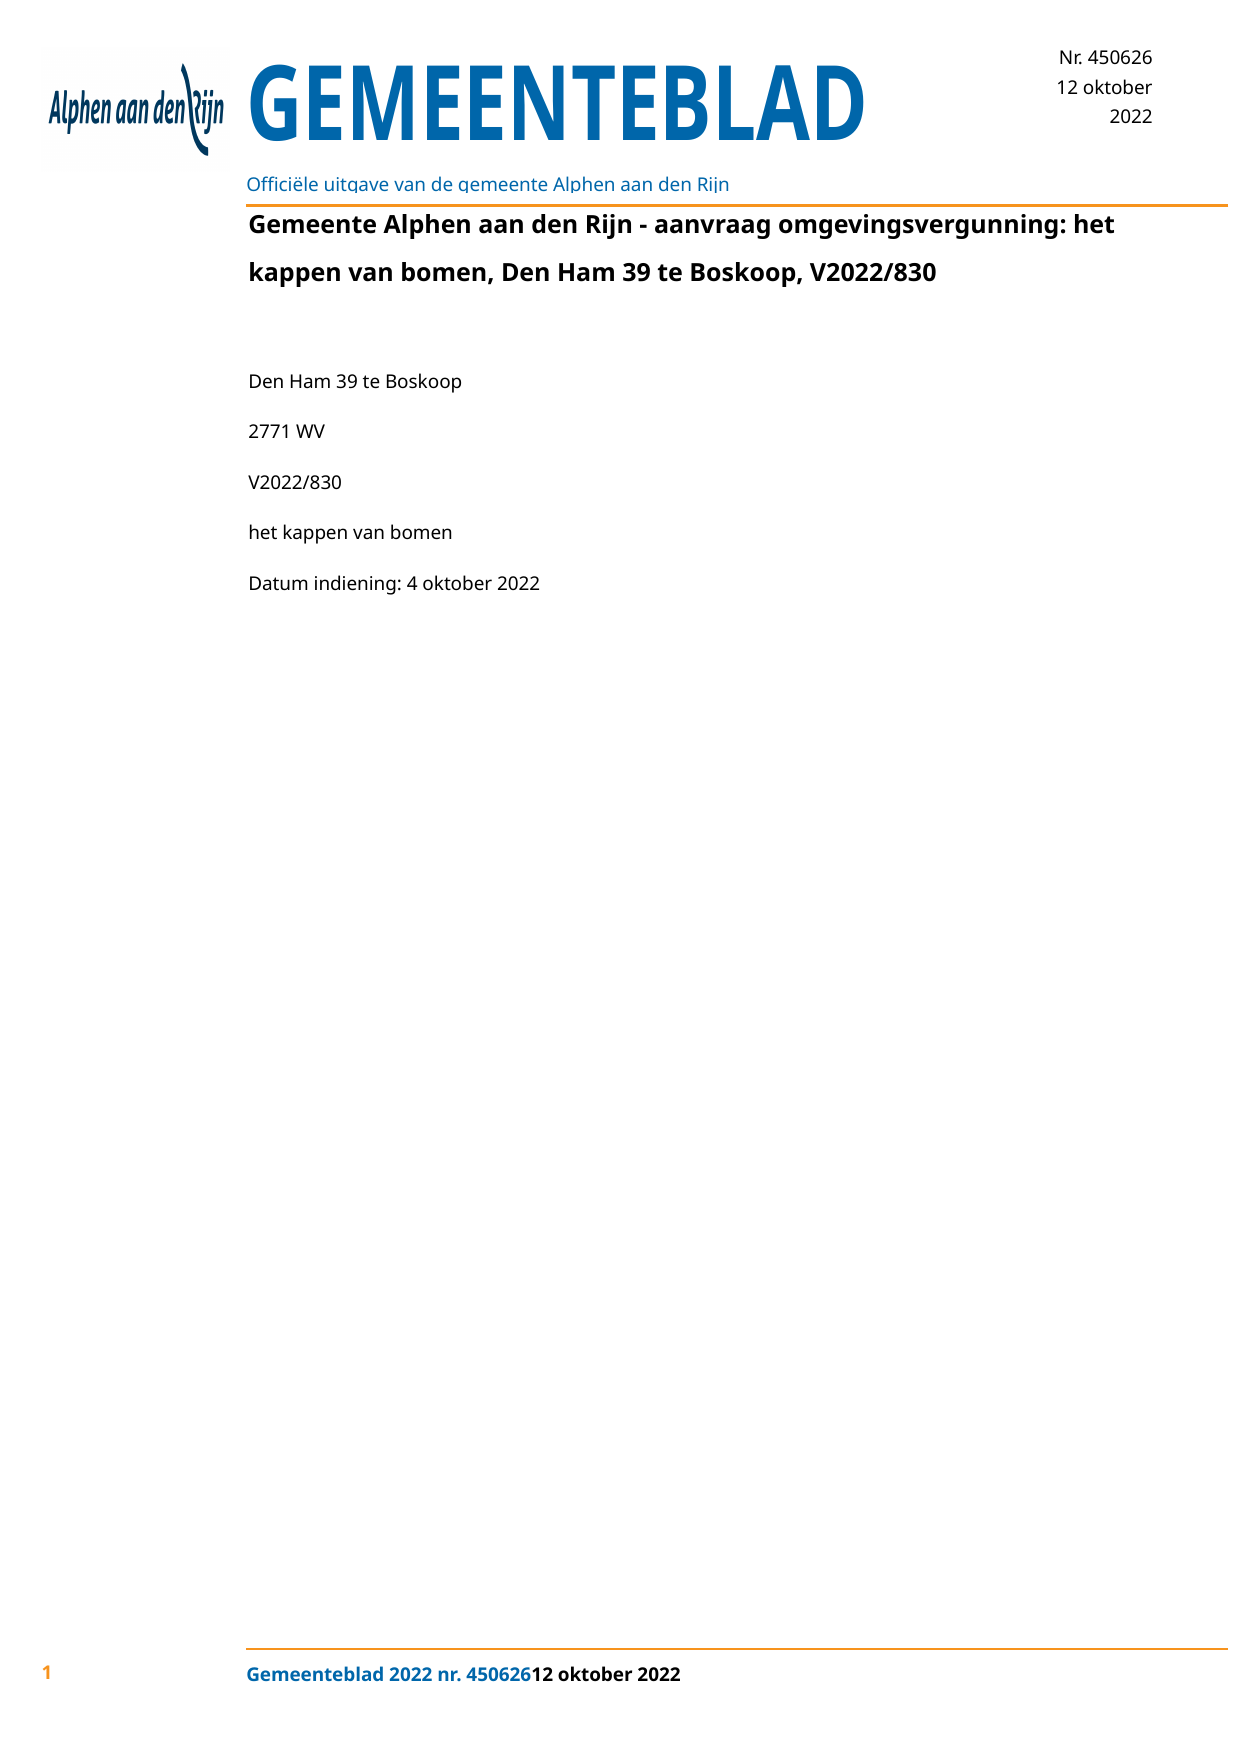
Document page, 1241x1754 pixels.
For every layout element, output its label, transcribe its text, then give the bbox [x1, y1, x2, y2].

text Gemeente Alphen aan den Rijn - aanvraag omgevingsvergunning: het kappen van bomen, Den Ham 39 te Boskoop, V2022/830 [248, 207, 1152, 288]
text Den Ham 39 te Boskoop [248, 368, 1152, 394]
text V2022/830 [248, 469, 1152, 495]
text 2771 WV [248, 419, 1152, 444]
text Datum indiening: 4 oktober 2022 [248, 570, 1152, 596]
text het kappen van bomen [248, 519, 1152, 545]
picture [41, 47, 231, 172]
